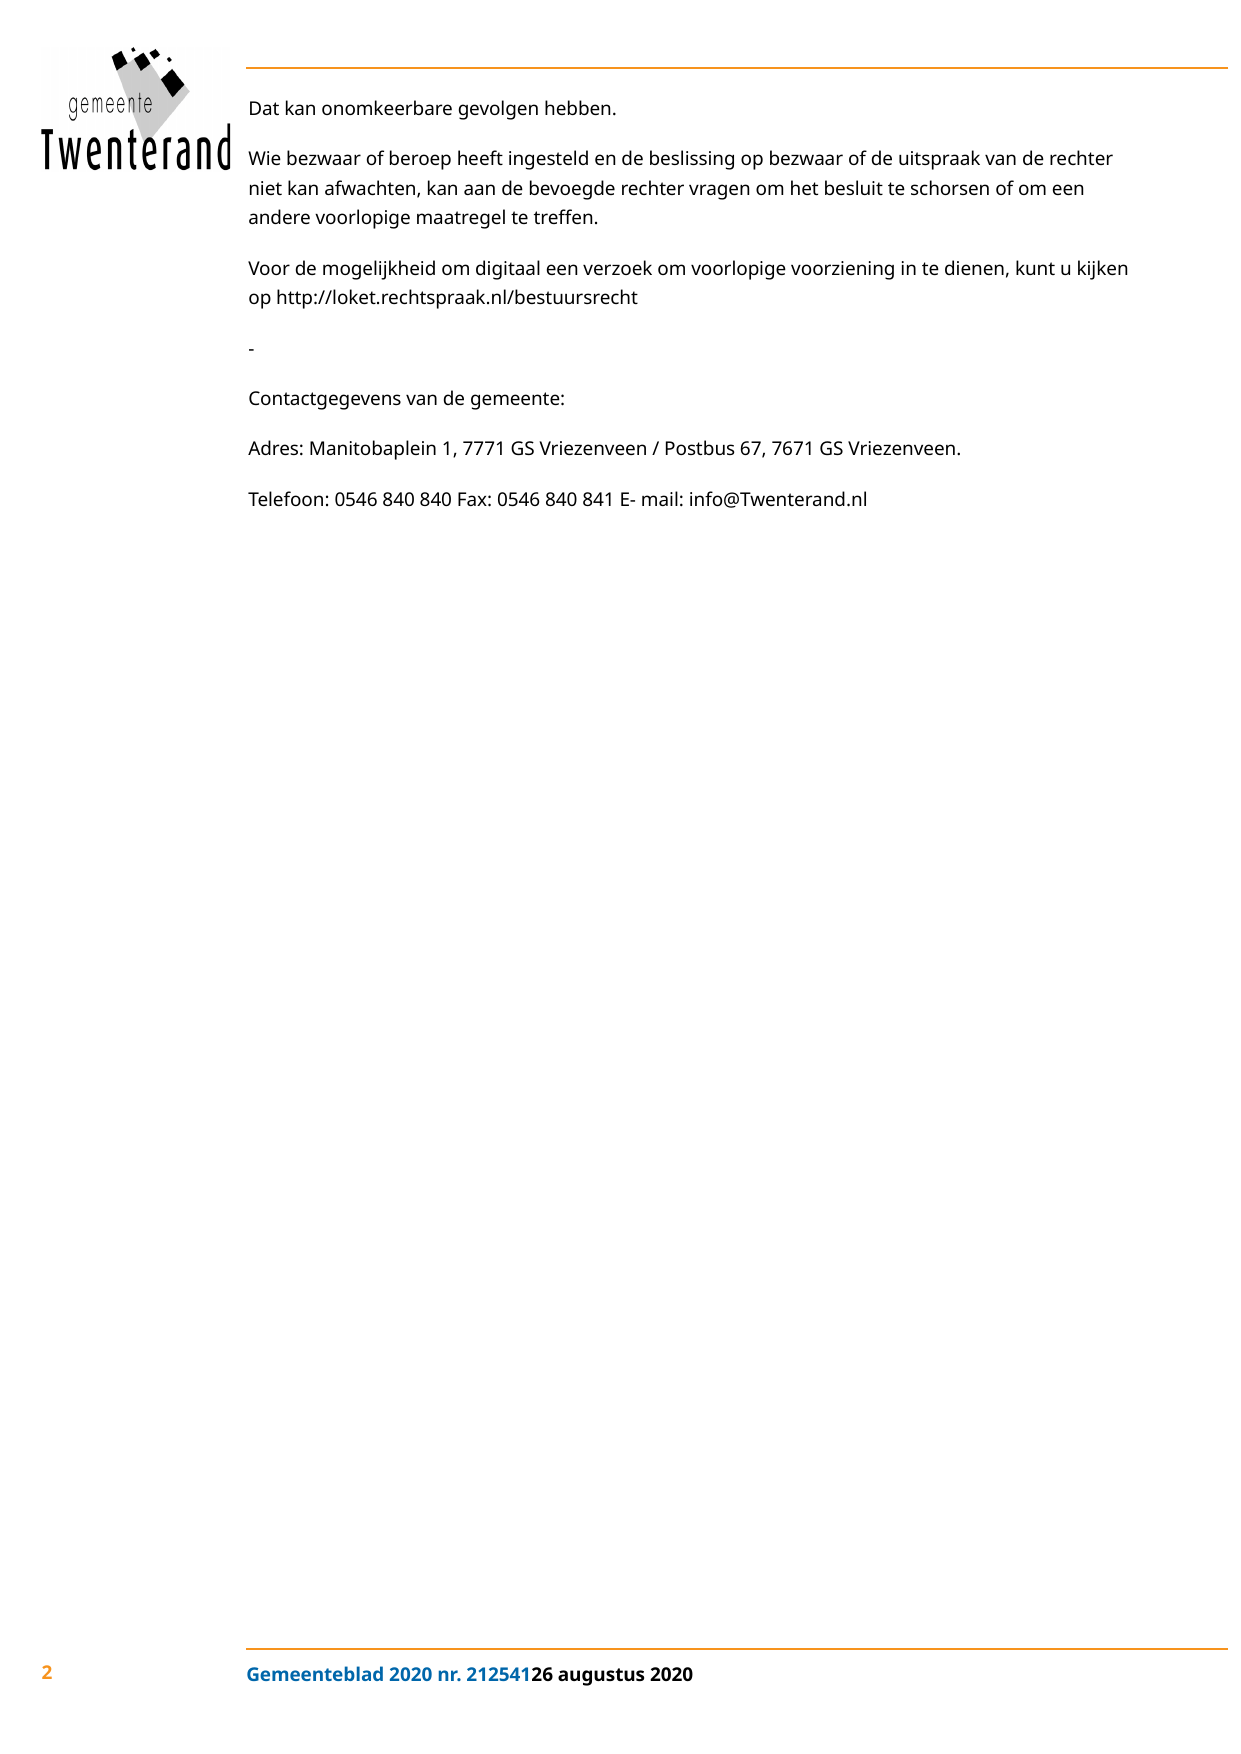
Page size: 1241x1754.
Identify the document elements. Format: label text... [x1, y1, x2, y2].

picture [41, 47, 231, 172]
text - [248, 335, 1152, 361]
text Telefoon: 0546 840 840 Fax: 0546 840 841 E- mail: info@Twenterand.nl [248, 486, 1152, 512]
text Voor de mogelijkheid om digitaal een verzoek om voorlopige voorziening in te dienen, kunt u kijken op http://loket.rechtspraak.nl/bestuursrecht [248, 255, 1152, 310]
text Dat kan onomkeerbare gevolgen hebben. [248, 95, 1152, 121]
text Adres: Manitobaplein 1, 7771 GS Vriezenveen / Postbus 67, 7671 GS Vriezenveen. [248, 436, 1152, 461]
text Wie bezwaar of beroep heeft ingesteld en de beslissing op bezwaar of de uitspraak van de rechter niet kan afwachten, kan aan de bevoegde rechter vragen om het besluit te schorsen of om een andere voorlopige maatregel te treffen. [248, 145, 1152, 230]
text Contactgegevens van de gemeente: [248, 385, 1152, 411]
